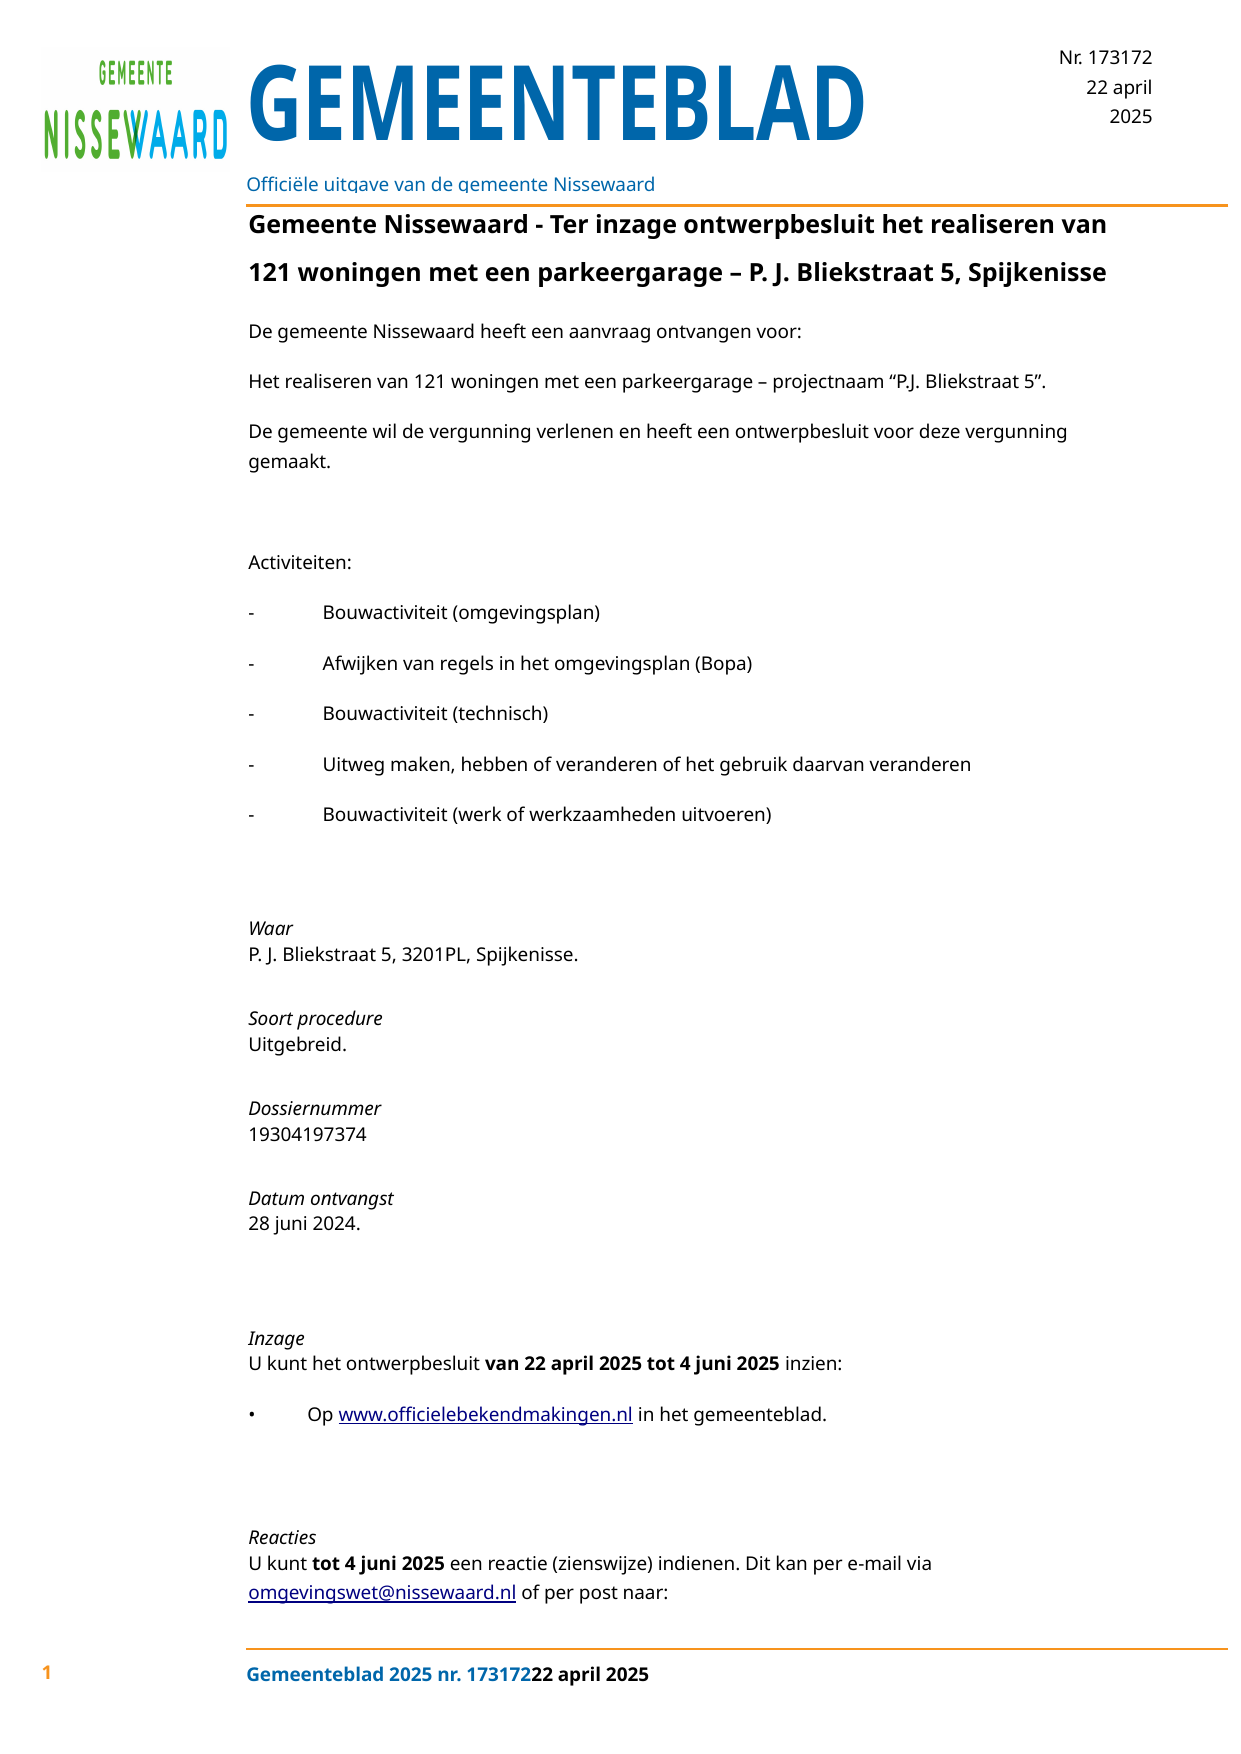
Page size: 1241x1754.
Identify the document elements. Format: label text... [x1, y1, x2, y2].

text 28 juni 2024. [248, 1210, 1152, 1236]
text Waar [248, 916, 1152, 941]
list Op www.officielebekendmakingen.nl in het gemeenteblad. [248, 1401, 1152, 1427]
text Uitgebreid. [248, 1031, 1152, 1057]
text - Bouwactiviteit (werk of werkzaamheden uitvoeren) [248, 801, 1152, 827]
text Activiteiten: [248, 549, 1152, 575]
text Reacties [248, 1524, 1152, 1550]
text - Bouwactiviteit (technisch) [248, 700, 1152, 726]
text De gemeente wil de vergunning verlenen en heeft een ontwerpbesluit voor deze vergunning gemaakt. [248, 419, 1152, 474]
text 19304197374 [248, 1121, 1152, 1146]
text U kunt het ontwerpbesluit van 22 april 2025 tot 4 juni 2025 inzien: [248, 1351, 1152, 1376]
text U kunt tot 4 juni 2025 een reactie (zienswijze) indienen. Dit kan per e-mail via omgevingswet@nissewaard.nl of per post naar: [248, 1550, 1152, 1605]
picture [41, 47, 231, 172]
text Inzage [248, 1325, 1152, 1351]
text Gemeente Nissewaard - Ter inzage ontwerpbesluit het realiseren van 121 woningen met een parkeergarage – P. J. Bliekstraat 5, Spijkenisse [248, 207, 1152, 288]
text - Bouwactiviteit (omgevingsplan) [248, 599, 1152, 625]
text P. J. Bliekstraat 5, 3201PL, Spijkenisse. [248, 941, 1152, 967]
text Datum ontvangst [248, 1185, 1152, 1210]
text Soort procedure [248, 1005, 1152, 1031]
text - Afwijken van regels in het omgevingsplan (Bopa) [248, 650, 1152, 676]
text De gemeente Nissewaard heeft een aanvraag ontvangen voor: [248, 318, 1152, 344]
text Het realiseren van 121 woningen met een parkeergarage – projectnaam “P.J. Bliekstraat 5”. [248, 368, 1152, 394]
text - Uitweg maken, hebben of veranderen of het gebruik daarvan veranderen [248, 751, 1152, 777]
text Dossiernummer [248, 1095, 1152, 1121]
